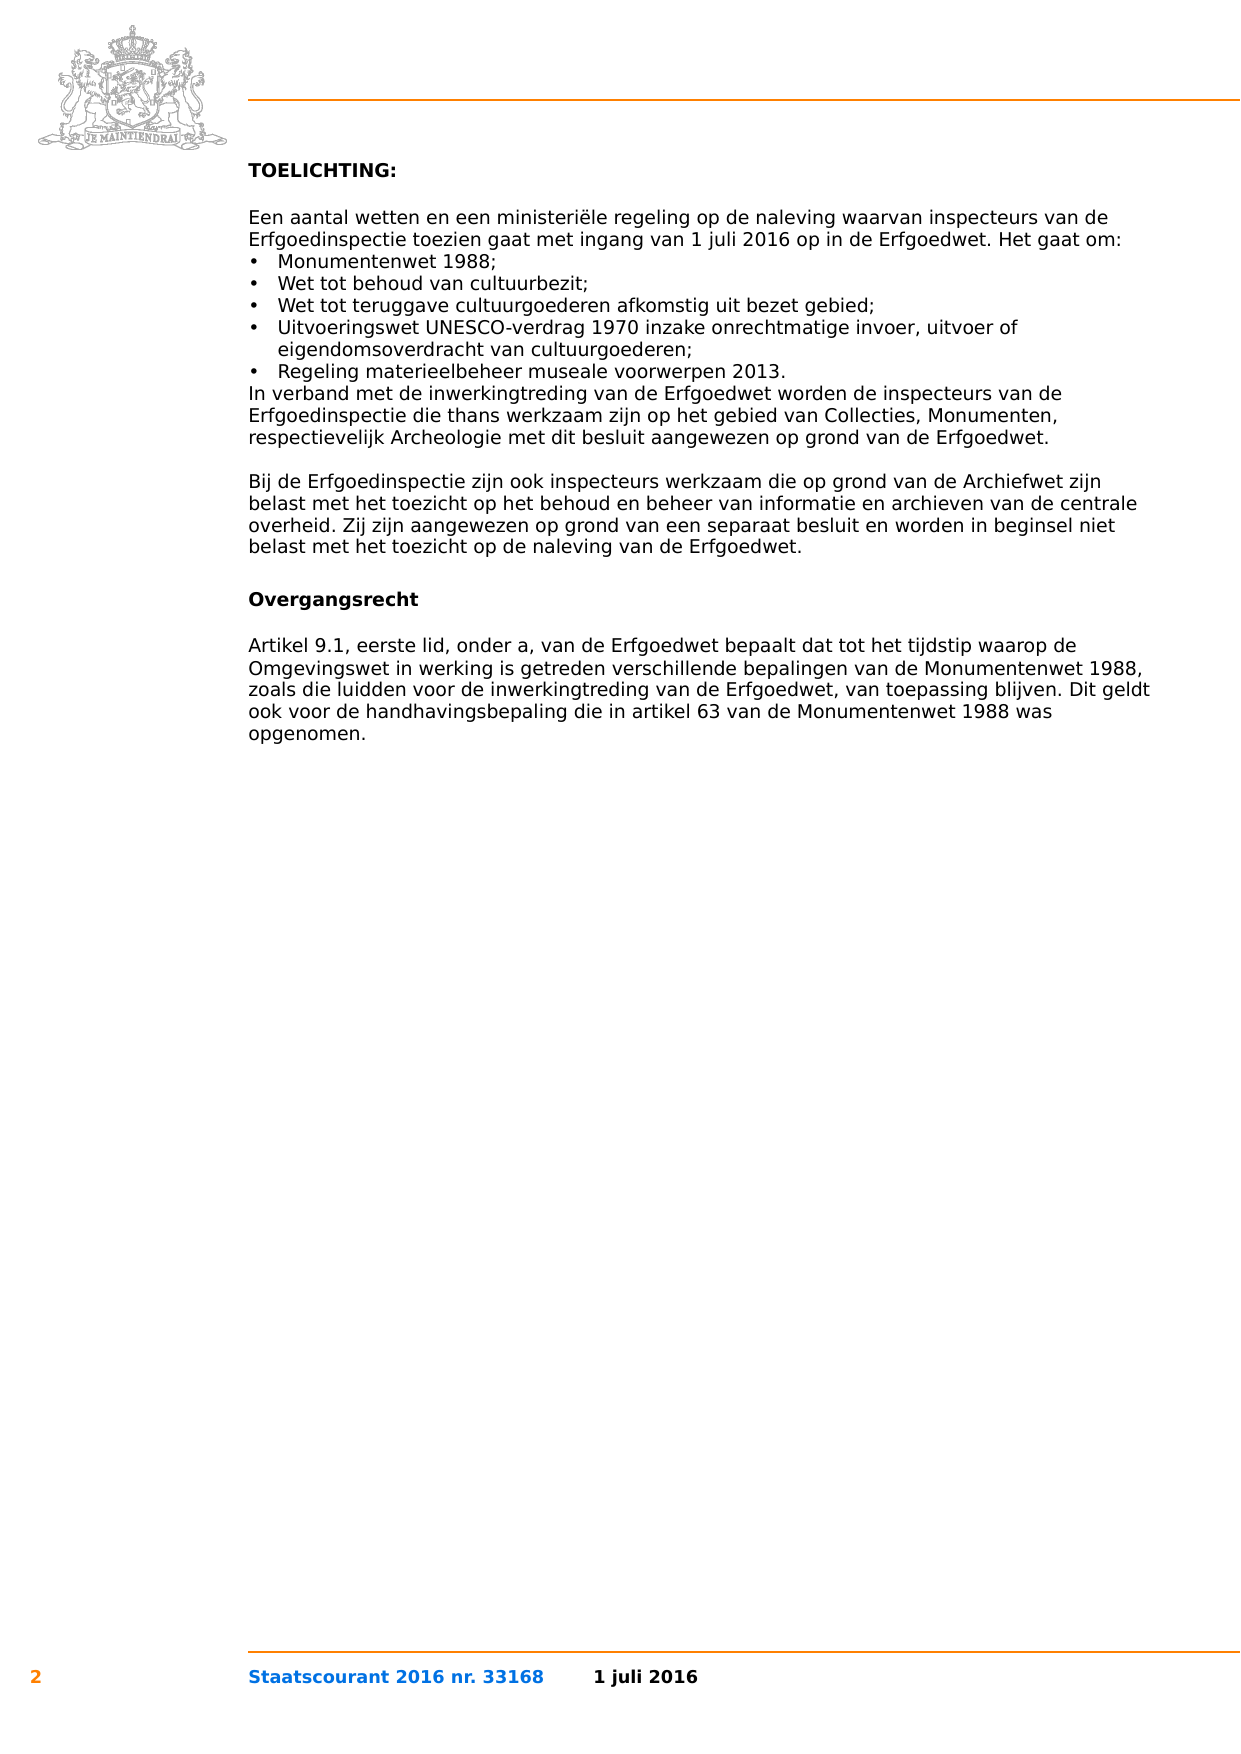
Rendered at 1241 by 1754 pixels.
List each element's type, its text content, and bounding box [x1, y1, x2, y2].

text Artikel 9.1, eerste lid, onder a, van de Erfgoedwet bepaalt dat tot het tijdstip waarop de Omgevingswet in werking is getreden verschillende bepalingen van de Monumentenwet 1988, zoals die luidden voor de inwerkingtreding van de Erfgoedwet, van toepassing blijven. Dit geldt ook voor de handhavingsbepaling die in artikel 63 van de Monumentenwet 1988 was opgenomen. [248, 635, 1163, 745]
text • Wet tot behoud van cultuurbezit; [248, 273, 1163, 295]
text • Regeling materieelbeheer museale voorwerpen 2013. [248, 361, 1163, 383]
subtitle Overgangsrecht [248, 588, 1163, 610]
text • Wet tot teruggave cultuurgoederen afkomstig uit bezet gebied; [248, 295, 1163, 317]
picture [38, 25, 227, 150]
text In verband met de inwerkingtreding van de Erfgoedwet worden de inspecteurs van de Erfgoedinspectie die thans werkzaam zijn op het gebied van Collecties, Monumenten, respectievelijk Archeologie met dit besluit aangewezen op grond van de Erfgoedwet. [248, 383, 1163, 449]
subtitle TOELICHTING: [248, 160, 1163, 182]
text Bij de Erfgoedinspectie zijn ook inspecteurs werkzaam die op grond van de Archiefwet zijn belast met het toezicht op het behoud en beheer van informatie en archieven van de centrale overheid. Zij zijn aangewezen op grond van een separaat besluit en worden in beginsel niet belast met het toezicht op de naleving van de Erfgoedwet. [248, 471, 1163, 558]
text • Uitvoeringswet UNESCO-verdrag 1970 inzake onrechtmatige invoer, uitvoer of eigendomsoverdracht van cultuurgoederen; [248, 317, 1163, 361]
text Een aantal wetten en een ministeriële regeling op de naleving waarvan inspecteurs van de Erfgoedinspectie toezien gaat met ingang van 1 juli 2016 op in de Erfgoedwet. Het gaat om: [248, 207, 1163, 251]
text • Monumentenwet 1988; [248, 251, 1163, 273]
